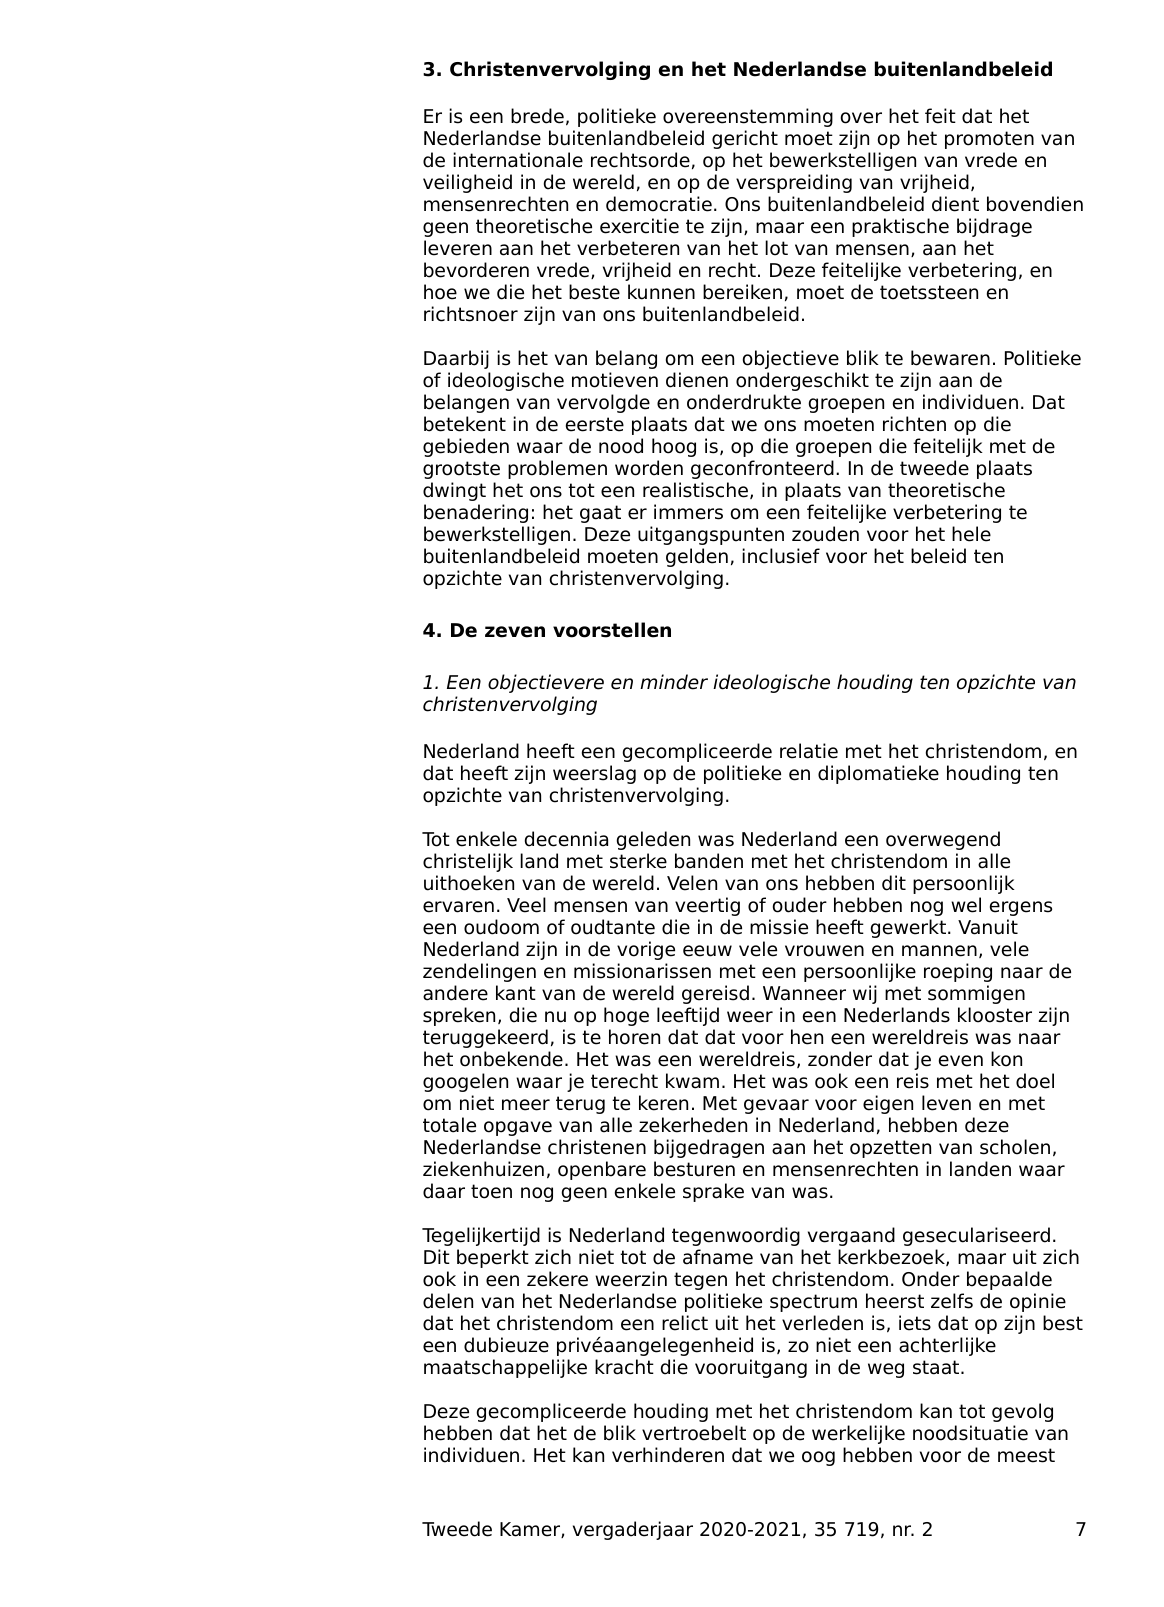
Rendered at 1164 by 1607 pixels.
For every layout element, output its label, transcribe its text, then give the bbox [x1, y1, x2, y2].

subtitle 3. Christenvervolging en het Nederlandse buitenlandbeleid [422, 59, 1087, 81]
text Daarbij is het van belang om een objectieve blik te bewaren. Politieke of ideologische motieven dienen ondergeschikt te zijn aan de belangen van vervolgde en onderdrukte groepen en individuen. Dat betekent in de eerste plaats dat we ons moeten richten op die gebieden waar de nood hoog is, op die groepen die feitelijk met de grootste problemen worden geconfronteerd. In de tweede plaats dwingt het ons tot een realistische, in plaats van theoretische benadering: het gaat er immers om een feitelijke verbetering te bewerkstelligen. Deze uitgangspunten zouden voor het hele buitenlandbeleid moeten gelden, inclusief voor het beleid ten opzichte van christenvervolging. [422, 348, 1087, 590]
text Tegelijkertijd is Nederland tegenwoordig vergaand geseculariseerd. Dit beperkt zich niet tot de afname van het kerkbezoek, maar uit zich ook in een zekere weerzin tegen het christendom. Onder bepaalde delen van het Nederlandse politieke spectrum heerst zelfs de opinie dat het christendom een relict uit het verleden is, iets dat op zijn best een dubieuze privéaangelegenheid is, zo niet een achterlijke maatschappelijke kracht die vooruitgang in de weg staat. [422, 1225, 1087, 1378]
text Tot enkele decennia geleden was Nederland een overwegend christelijk land met sterke banden met het christendom in alle uithoeken van de wereld. Velen van ons hebben dit persoonlijk ervaren. Veel mensen van veertig of ouder hebben nog wel ergens een oudoom of oudtante die in de missie heeft gewerkt. Vanuit Nederland zijn in de vorige eeuw vele vrouwen en mannen, vele zendelingen en missionarissen met een persoonlijke roeping naar de andere kant van de wereld gereisd. Wanneer wij met sommigen spreken, die nu op hoge leeftijd weer in een Nederlands klooster zijn teruggekeerd, is te horen dat dat voor hen een wereldreis was naar het onbekende. Het was een wereldreis, zonder dat je even kon googelen waar je terecht kwam. Het was ook een reis met het doel om niet meer terug te keren. Met gevaar voor eigen leven en met totale opgave van alle zekerheden in Nederland, hebben deze Nederlandse christenen bijgedragen aan het opzetten van scholen, ziekenhuizen, openbare besturen en mensenrechten in landen waar daar toen nog geen enkele sprake van was. [422, 829, 1087, 1202]
subtitle 1. Een objectievere en minder ideologische houding ten opzichte van christenvervolging [422, 672, 1087, 716]
subtitle 4. De zeven voorstellen [422, 620, 1087, 642]
text Deze gecompliceerde houding met het christendom kan tot gevolg hebben dat het de blik vertroebelt op de werkelijke noodsituatie van individuen. Het kan verhinderen dat we oog hebben voor de meest [422, 1401, 1087, 1467]
text Er is een brede, politieke overeenstemming over het feit dat het Nederlandse buitenlandbeleid gericht moet zijn op het promoten van de internationale rechtsorde, op het bewerkstelligen van vrede en veiligheid in de wereld, en op de verspreiding van vrijheid, mensenrechten en democratie. Ons buitenlandbeleid dient bovendien geen theoretische exercitie te zijn, maar een praktische bijdrage leveren aan het verbeteren van het lot van mensen, aan het bevorderen vrede, vrijheid en recht. Deze feitelijke verbetering, en hoe we die het beste kunnen bereiken, moet de toetssteen en richtsnoer zijn van ons buitenlandbeleid. [422, 106, 1087, 326]
text Nederland heeft een gecompliceerde relatie met het christendom, en dat heeft zijn weerslag op de politieke en diplomatieke houding ten opzichte van christenvervolging. [422, 741, 1087, 807]
